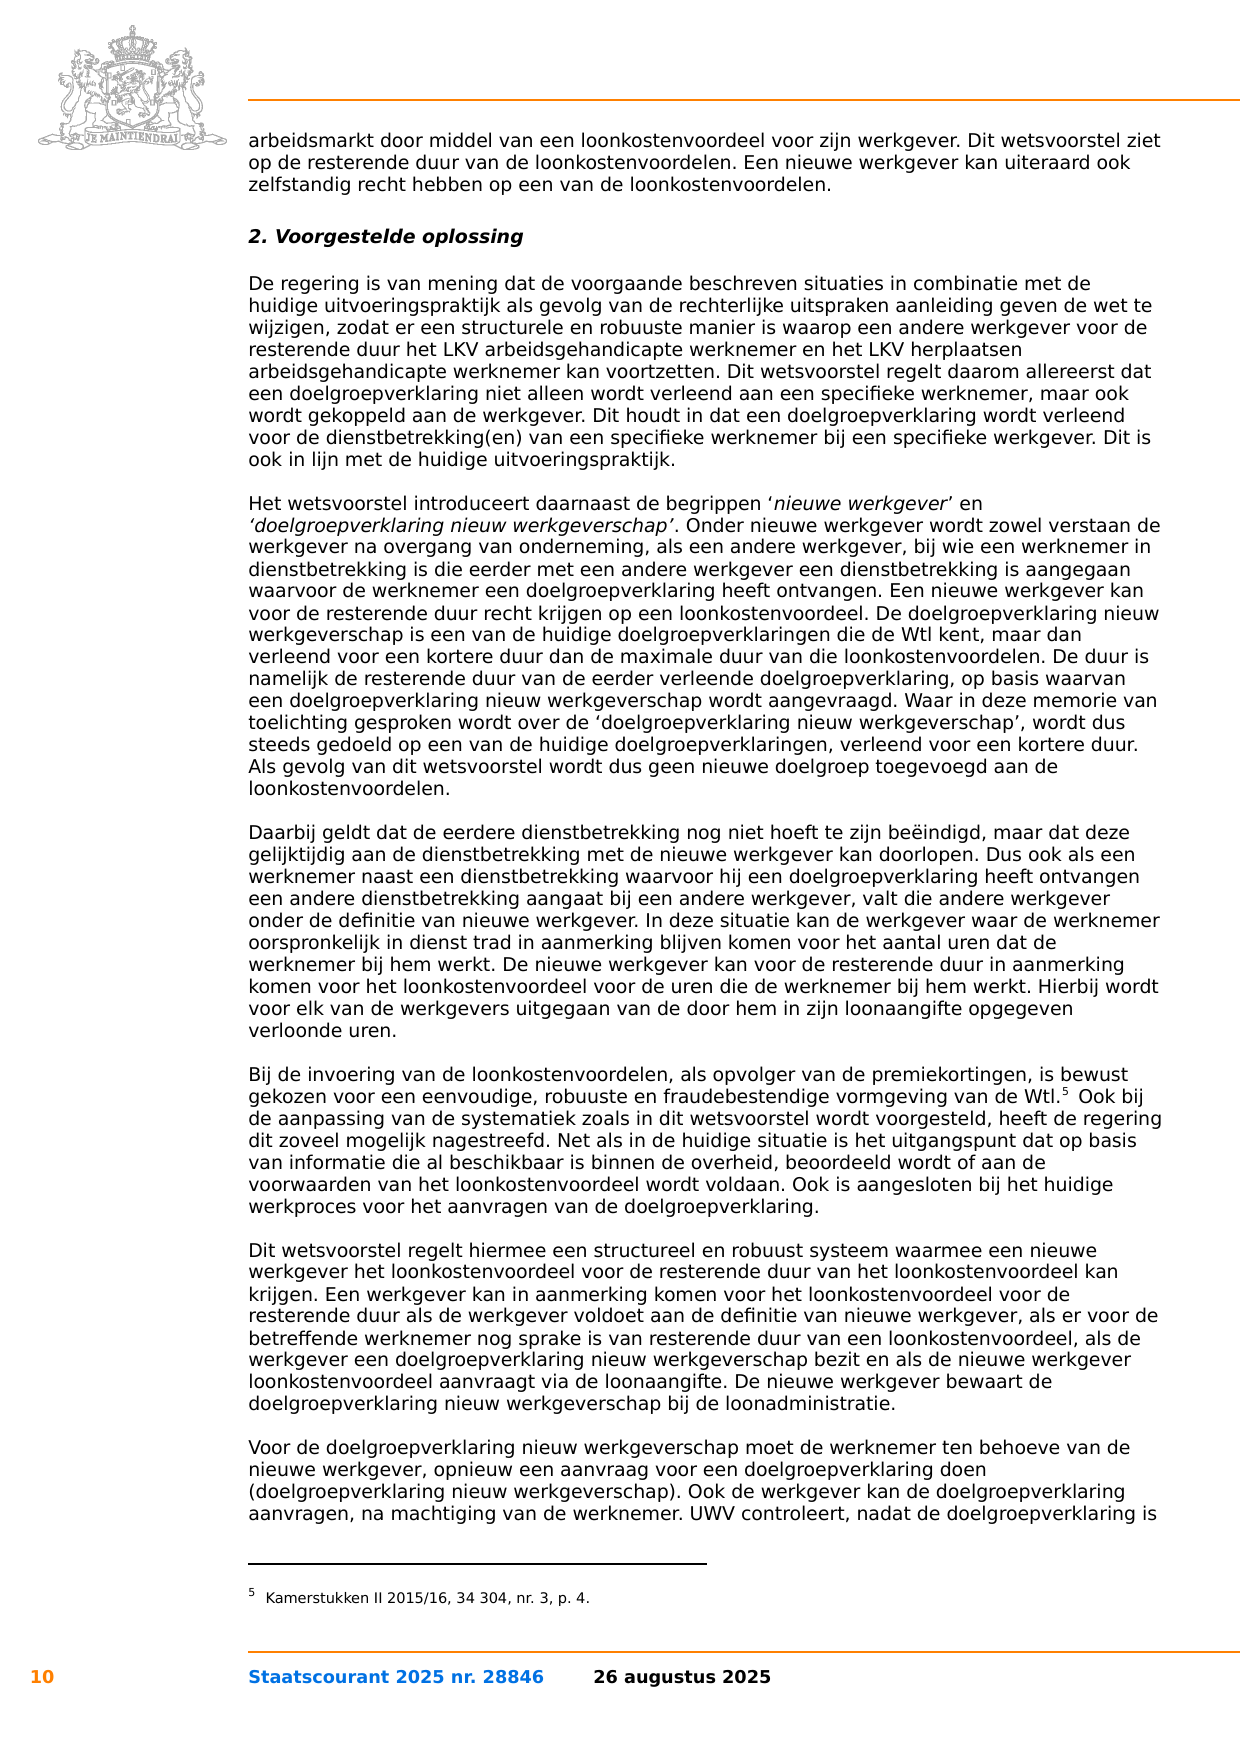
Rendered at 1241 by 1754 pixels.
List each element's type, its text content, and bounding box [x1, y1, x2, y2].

text Bij de invoering van de loonkostenvoordelen, als opvolger van de premiekortingen, is bewust gekozen voor een eenvoudige, robuuste en fraudebestendige vormgeving van de Wtl. Ook bij de aanpassing van de systematiek zoals in dit wetsvoorstel wordt voorgesteld, heeft de regering dit zoveel mogelijk nagestreefd. Net als in de huidige situatie is het uitgangspunt dat op basis van informatie die al beschikbaar is binnen de overheid, beoordeeld wordt of aan de voorwaarden van het loonkostenvoordeel wordt voldaan. Ook is aangesloten bij het huidige werkproces voor het aanvragen van de doelgroepverklaring. [248, 1064, 1163, 1218]
text Kamerstukken II 2015/16, 34 304, nr. 3, p. 4. [248, 1586, 1163, 1608]
text Voor de doelgroepverklaring nieuw werkgeverschap moet de werknemer ten behoeve van de nieuwe werkgever, opnieuw een aanvraag voor een doelgroepverklaring doen (doelgroepverklaring nieuw werkgeverschap). Ook de werkgever kan de doelgroepverklaring aanvragen, na machtiging van de werknemer. UWV controleert, nadat de doelgroepverklaring is [248, 1437, 1163, 1525]
picture [38, 25, 227, 150]
text Daarbij geldt dat de eerdere dienstbetrekking nog niet hoeft te zijn beëindigd, maar dat deze gelijktijdig aan de dienstbetrekking met de nieuwe werkgever kan doorlopen. Dus ook als een werknemer naast een dienstbetrekking waarvoor hij een doelgroepverklaring heeft ontvangen een andere dienstbetrekking aangaat bij een andere werkgever, valt die andere werkgever onder de definitie van nieuwe werkgever. In deze situatie kan de werkgever waar de werknemer oorspronkelijk in dienst trad in aanmerking blijven komen voor het aantal uren dat de werknemer bij hem werkt. De nieuwe werkgever kan voor de resterende duur in aanmerking komen voor het loonkostenvoordeel voor de uren die de werknemer bij hem werkt. Hierbij wordt voor elk van de werkgevers uitgegaan van de door hem in zijn loonaangifte opgegeven verloonde uren. [248, 822, 1163, 1042]
text Het wetsvoorstel introduceert daarnaast de begrippen ‘nieuwe werkgever’ en ‘doelgroepverklaring nieuw werkgeverschap’. Onder nieuwe werkgever wordt zowel verstaan de werkgever na overgang van onderneming, als een andere werkgever, bij wie een werknemer in dienstbetrekking is die eerder met een andere werkgever een dienstbetrekking is aangegaan waarvoor de werknemer een doelgroepverklaring heeft ontvangen. Een nieuwe werkgever kan voor de resterende duur recht krijgen op een loonkostenvoordeel. De doelgroepverklaring nieuw werkgeverschap is een van de huidige doelgroepverklaringen die de Wtl kent, maar dan verleend voor een kortere duur dan de maximale duur van die loonkostenvoordelen. De duur is namelijk de resterende duur van de eerder verleende doelgroepverklaring, op basis waarvan een doelgroepverklaring nieuw werkgeverschap wordt aangevraagd. Waar in deze memorie van toelichting gesproken wordt over de ‘doelgroepverklaring nieuw werkgeverschap’, wordt dus steeds gedoeld op een van de huidige doelgroepverklaringen, verleend voor een kortere duur. Als gevolg van dit wetsvoorstel wordt dus geen nieuwe doelgroep toegevoegd aan de loonkostenvoordelen. [248, 492, 1163, 800]
text arbeidsmarkt door middel van een loonkostenvoordeel voor zijn werkgever. Dit wetsvoorstel ziet op de resterende duur van de loonkostenvoordelen. Een nieuwe werkgever kan uiteraard ook zelfstandig recht hebben op een van de loonkostenvoordelen. [248, 130, 1163, 196]
text De regering is van mening dat de voorgaande beschreven situaties in combinatie met de huidige uitvoeringspraktijk als gevolg van de rechterlijke uitspraken aanleiding geven de wet te wijzigen, zodat er een structurele en robuuste manier is waarop een andere werkgever voor de resterende duur het LKV arbeidsgehandicapte werknemer en het LKV herplaatsen arbeidsgehandicapte werknemer kan voortzetten. Dit wetsvoorstel regelt daarom allereerst dat een doelgroepverklaring niet alleen wordt verleend aan een specifieke werknemer, maar ook wordt gekoppeld aan de werkgever. Dit houdt in dat een doelgroepverklaring wordt verleend voor de dienstbetrekking(en) van een specifieke werknemer bij een specifieke werkgever. Dit is ook in lijn met de huidige uitvoeringspraktijk. [248, 273, 1163, 471]
text Dit wetsvoorstel regelt hiermee een structureel en robuust systeem waarmee een nieuwe werkgever het loonkostenvoordeel voor de resterende duur van het loonkostenvoordeel kan krijgen. Een werkgever kan in aanmerking komen voor het loonkostenvoordeel voor de resterende duur als de werkgever voldoet aan de definitie van nieuwe werkgever, als er voor de betreffende werknemer nog sprake is van resterende duur van een loonkostenvoordeel, als de werkgever een doelgroepverklaring nieuw werkgeverschap bezit en als de nieuwe werkgever loonkostenvoordeel aanvraagt via de loonaangifte. De nieuwe werkgever bewaart de doelgroepverklaring nieuw werkgeverschap bij de loonadministratie. [248, 1239, 1163, 1415]
subtitle 2. Voorgestelde oplossing [248, 226, 1163, 248]
